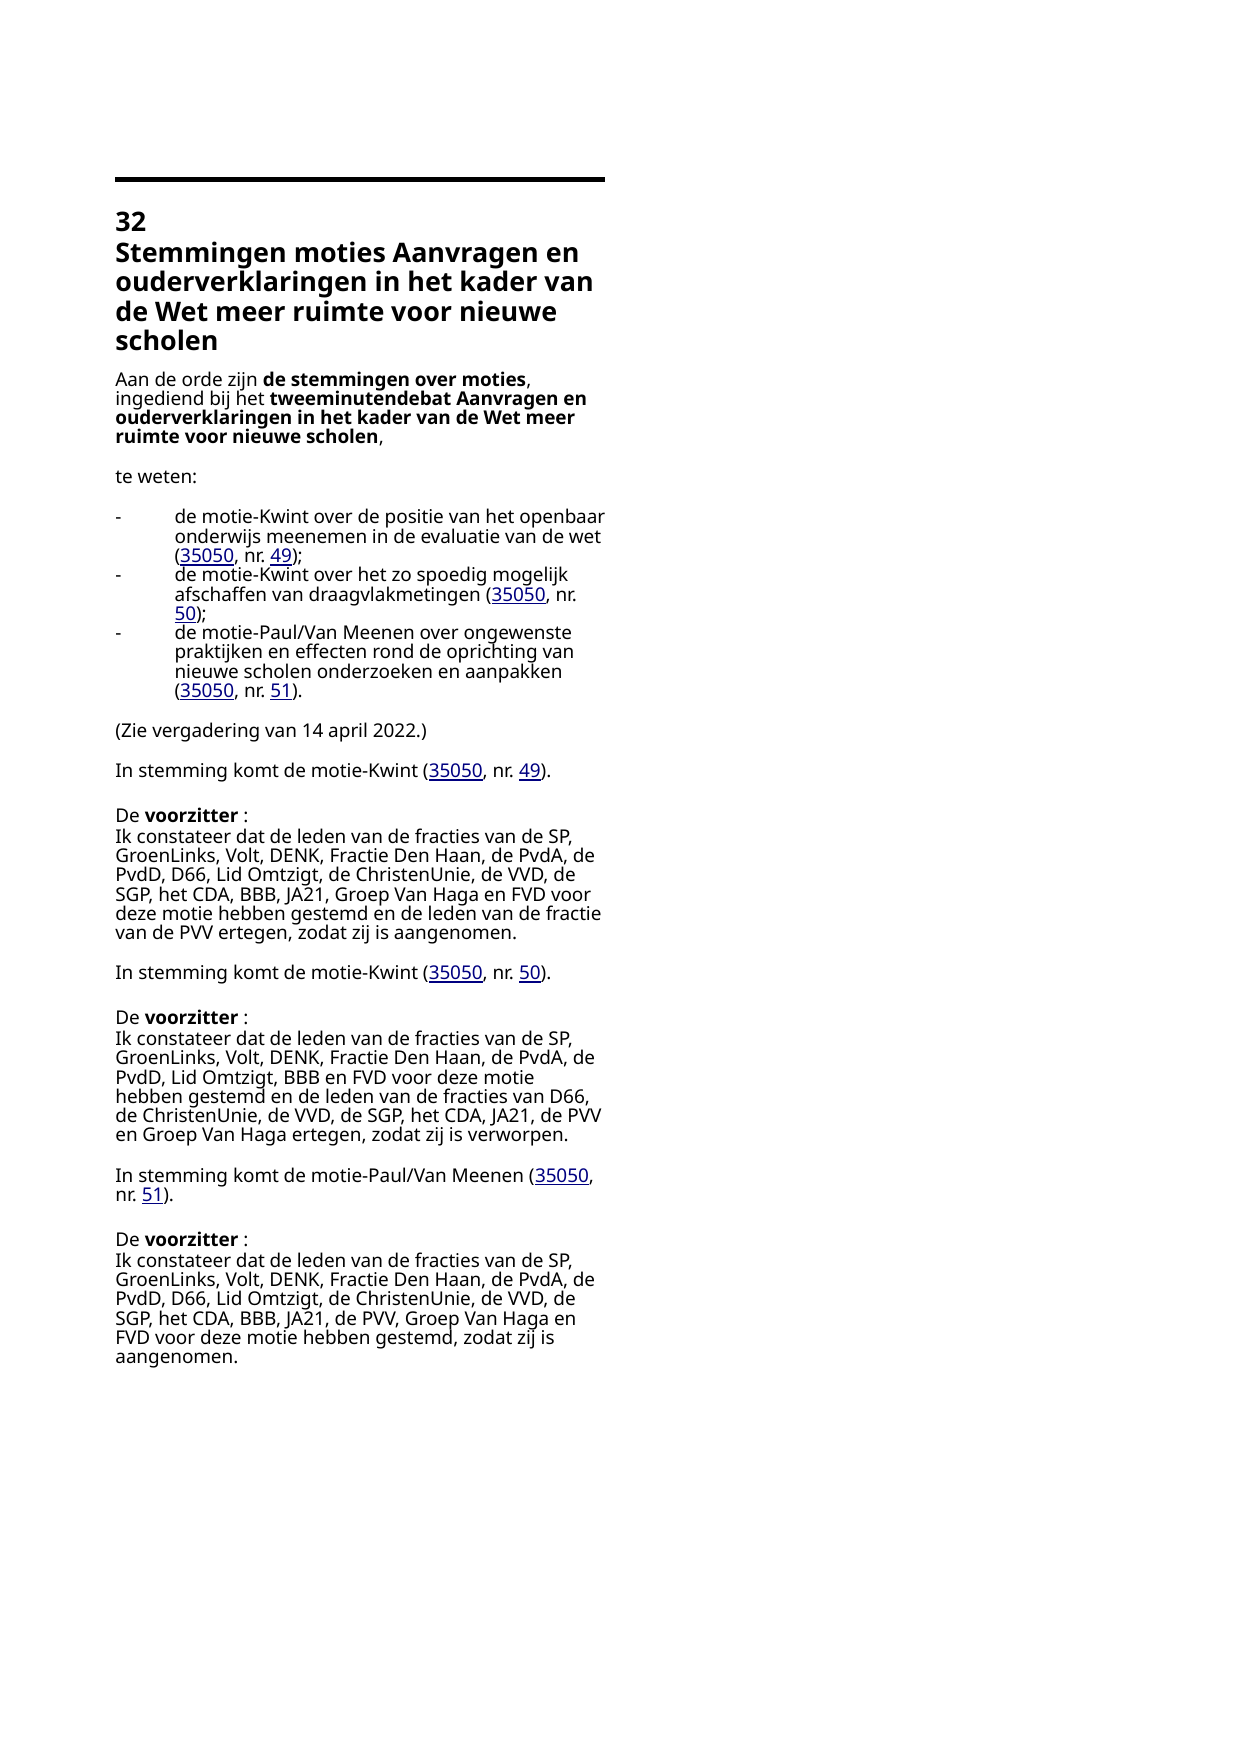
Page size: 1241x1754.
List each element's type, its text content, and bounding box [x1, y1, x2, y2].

text Ik constateer dat de leden van de fracties van de SP, GroenLinks, Volt, DENK, Fractie Den Haan, de PvdA, de PvdD, D66, Lid Omtzigt, de ChristenUnie, de VVD, de SGP, het CDA, BBB, JA21, Groep Van Haga en FVD voor deze motie hebben gestemd en de leden van de fractie van de PVV ertegen, zodat zij is aangenomen. [115, 828, 605, 943]
text Ik constateer dat de leden van de fracties van de SP, GroenLinks, Volt, DENK, Fractie Den Haan, de PvdA, de PvdD, D66, Lid Omtzigt, de ChristenUnie, de VVD, de SGP, het CDA, BBB, JA21, de PVV, Groep Van Haga en FVD voor deze motie hebben gestemd, zodat zij is aangenomen. [115, 1252, 605, 1367]
list de motie-Kwint over de positie van het openbaar onderwijs meenemen in de evaluatie van de wet (35050, nr. 49); [115, 508, 605, 566]
text De voorzitter : [115, 802, 605, 828]
text Ik constateer dat de leden van de fracties van de SP, GroenLinks, Volt, DENK, Fractie Den Haan, de PvdA, de PvdD, Lid Omtzigt, BBB en FVD voor deze motie hebben gestemd en de leden van de fracties van D66, de ChristenUnie, de VVD, de SGP, het CDA, JA21, de PVV en Groep Van Haga ertegen, zodat zij is verworpen. [115, 1030, 605, 1146]
text De voorzitter : [115, 1226, 605, 1252]
text Stemmingen moties Aanvragen en ouderverklaringen in het kader van de Wet meer ruimte voor nieuwe scholen [115, 239, 605, 371]
text Aan de orde zijn de stemmingen over moties, ingediend bij het tweeminutendebat Aanvragen en ouderverklaringen in het kader van de Wet meer ruimte voor nieuwe scholen, [115, 371, 605, 448]
list de motie-Kwint over het zo spoedig mogelijk afschaffen van draagvlakmetingen (35050, nr. 50); [115, 566, 605, 624]
text In stemming komt de motie-Paul/Van Meenen (35050, nr. 51). [115, 1167, 605, 1205]
text In stemming komt de motie-Kwint (35050, nr. 50). [115, 964, 605, 983]
text (Zie vergadering van 14 april 2022.) [115, 722, 605, 741]
text De voorzitter : [115, 1004, 605, 1030]
text 32 [115, 203, 605, 239]
text te weten: [115, 468, 605, 488]
text In stemming komt de motie-Kwint (35050, nr. 49). [115, 762, 605, 781]
list de motie-Paul/Van Meenen over ongewenste praktijken en effecten rond de oprichting van nieuwe scholen onderzoeken en aanpakken (35050, nr. 51). [115, 624, 605, 701]
